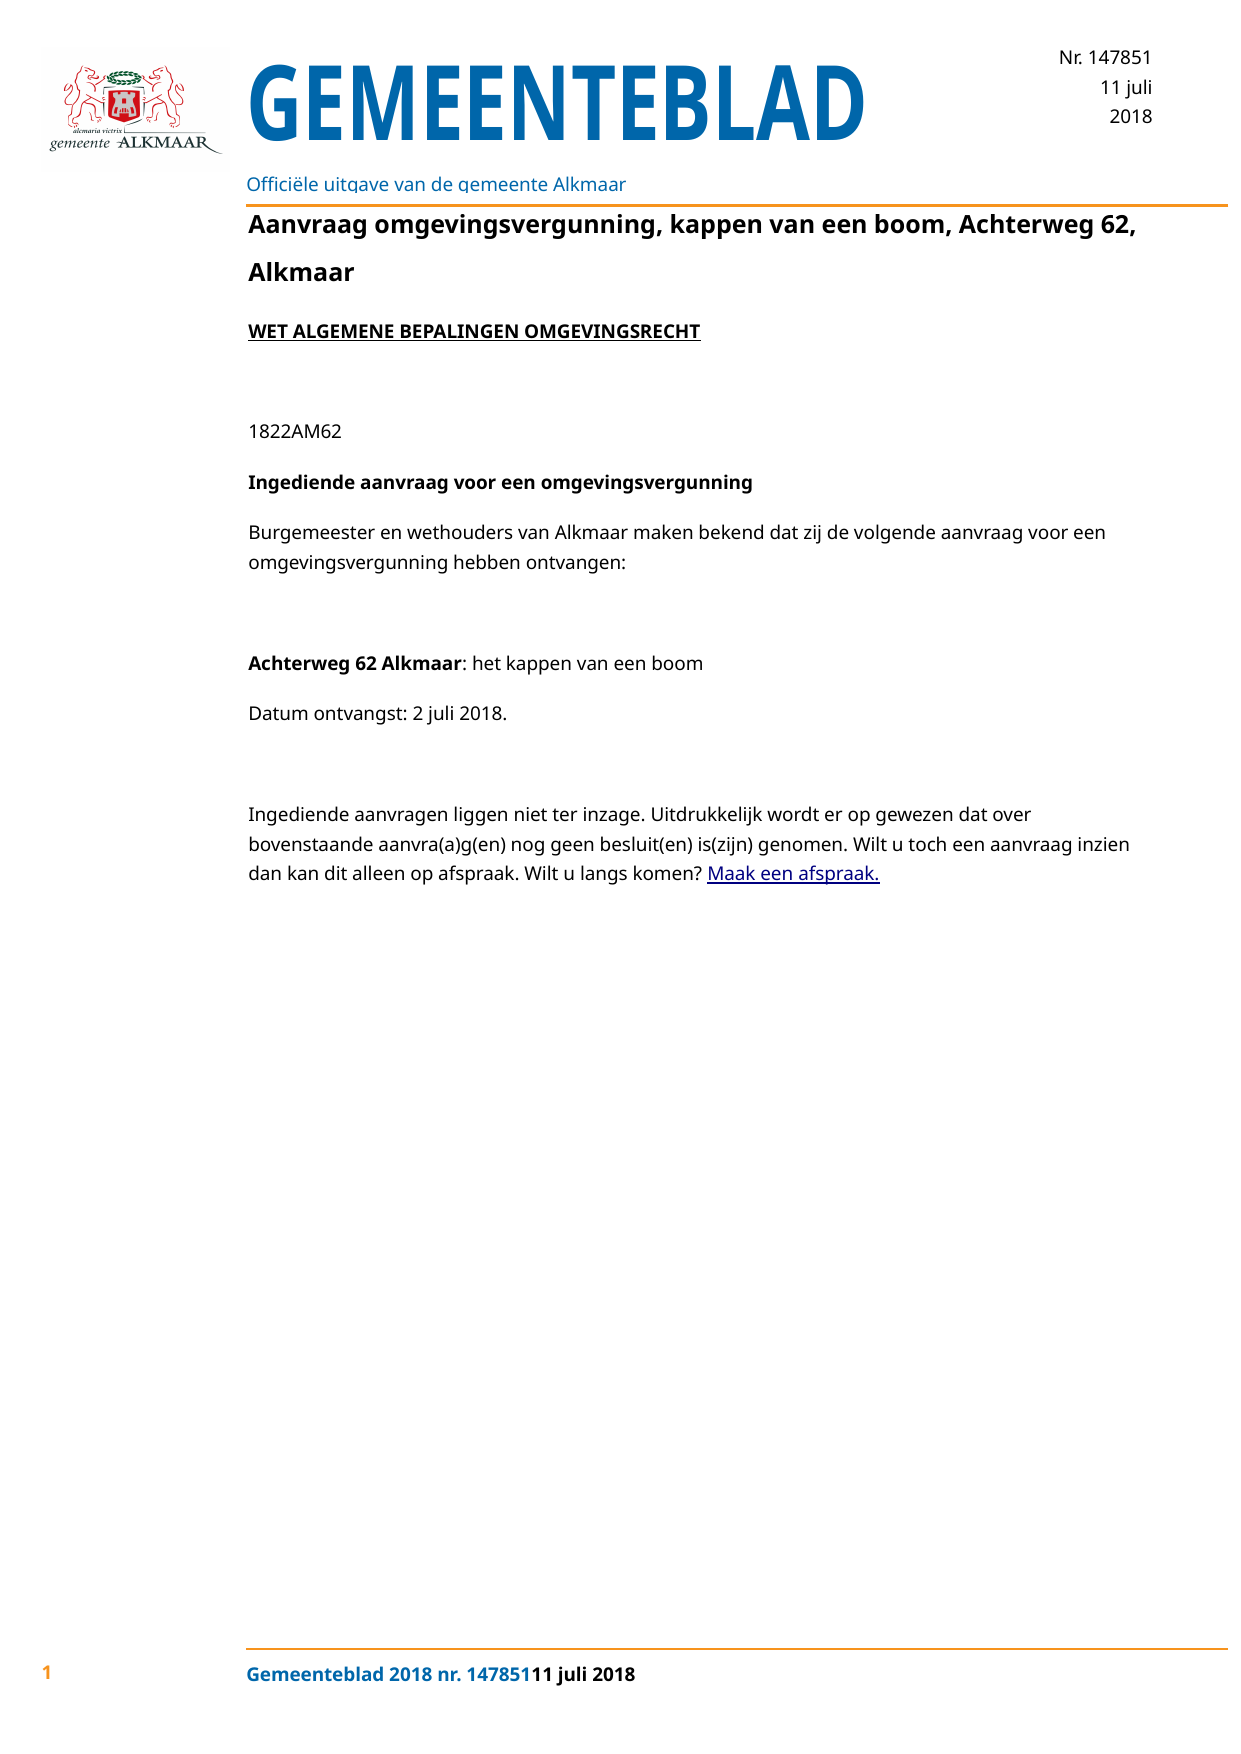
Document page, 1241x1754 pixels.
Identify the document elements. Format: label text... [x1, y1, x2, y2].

text Achterweg 62 Alkmaar: het kappen van een boom [248, 650, 1152, 676]
picture [41, 47, 231, 172]
text 1822AM62 [248, 419, 1152, 444]
text Datum ontvangst: 2 juli 2018. [248, 700, 1152, 726]
text Aanvraag omgevingsvergunning, kappen van een boom, Achterweg 62, Alkmaar [248, 207, 1152, 288]
text Ingediende aanvragen liggen niet ter inzage. Uitdrukkelijk wordt er op gewezen dat over bovenstaande aanvra(a)g(en) nog geen besluit(en) is(zijn) genomen. Wilt u toch een aanvraag inzien dan kan dit alleen op afspraak. Wilt u langs komen? Maak een afspraak. [248, 801, 1152, 886]
text Burgemeester en wethouders van Alkmaar maken bekend dat zij de volgende aanvraag voor een omgevingsvergunning hebben ontvangen: [248, 519, 1152, 575]
text Ingediende aanvraag voor een omgevingsvergunning [248, 469, 1152, 495]
text WET ALGEMENE BEPALINGEN OMGEVINGSRECHT [248, 318, 1152, 344]
